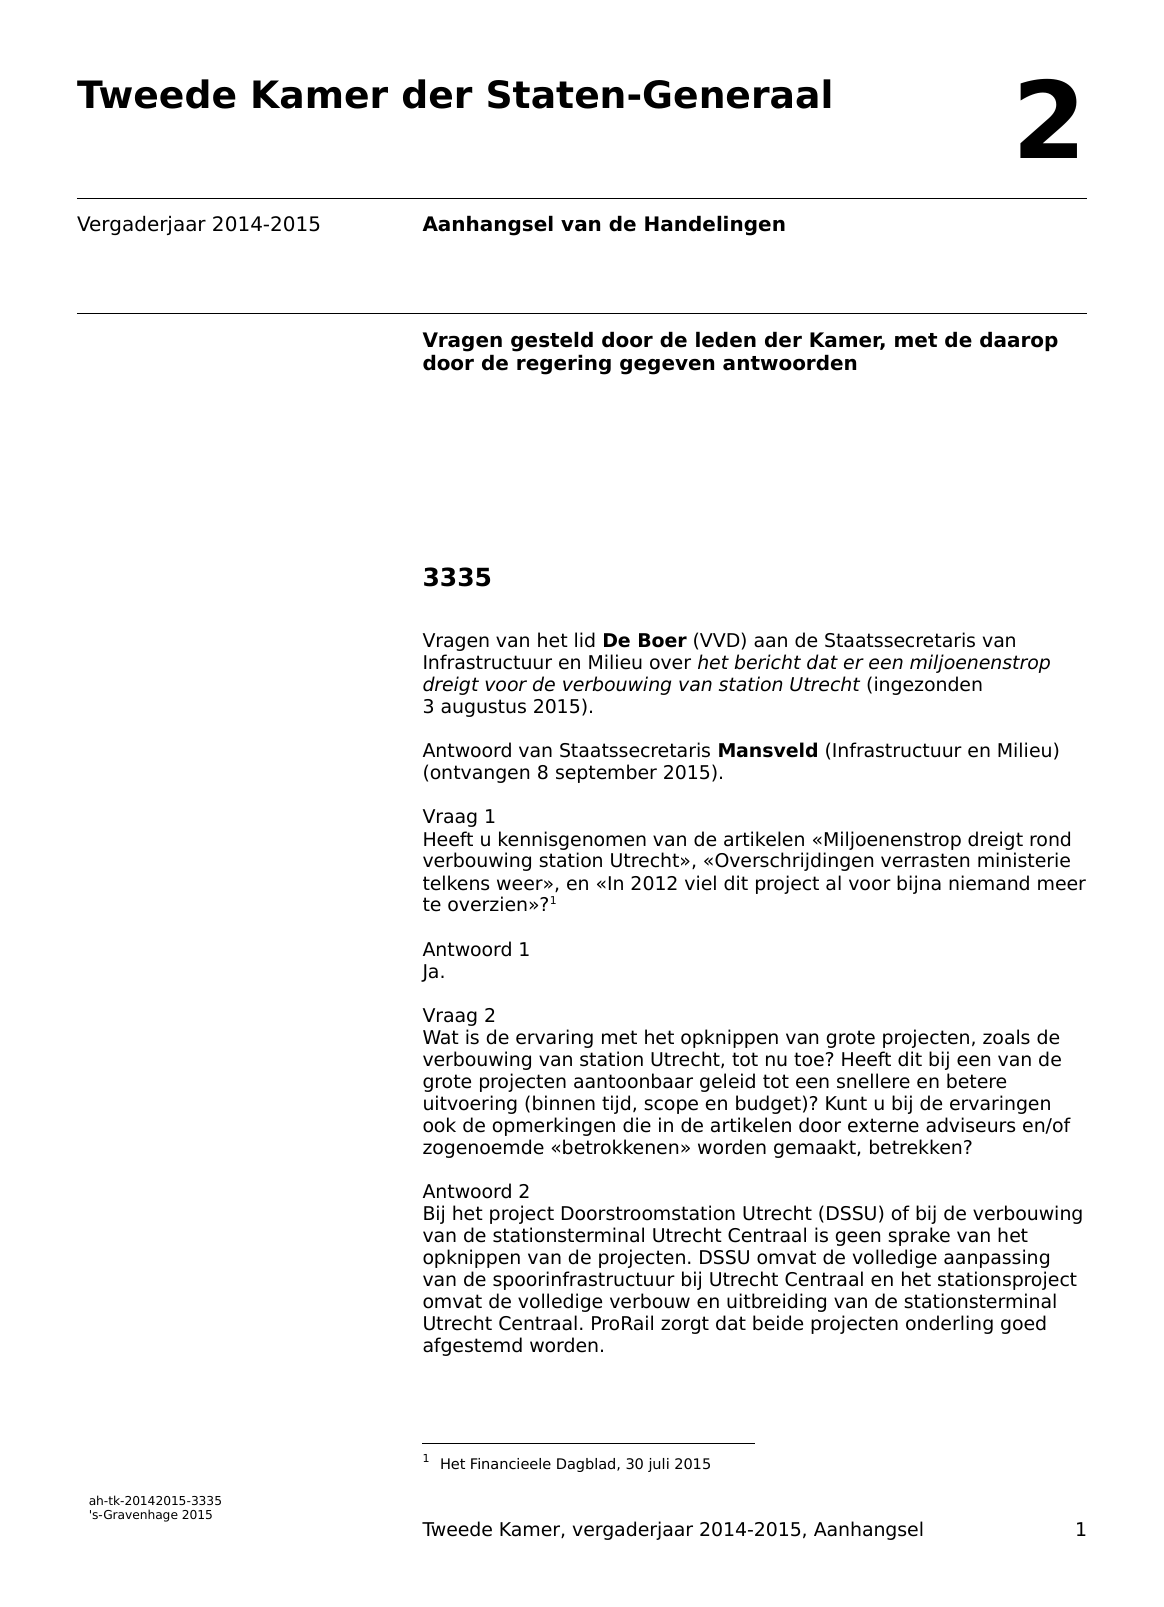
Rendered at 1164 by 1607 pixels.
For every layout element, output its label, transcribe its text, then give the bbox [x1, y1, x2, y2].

table_header Tweede Kamer der Staten-Generaal [77, 59, 886, 198]
text 3335 [422, 563, 1087, 592]
text Bij het project Doorstroomstation Utrecht (DSSU) of bij de verbouwing van de stationsterminal Utrecht Centraal is geen sprake van het opknippen van de projecten. DSSU omvat de volledige aanpassing van de spoorinfrastructuur bij Utrecht Centraal en het stationsproject omvat de volledige verbouw en uitbreiding van de stationsterminal Utrecht Centraal. ProRail zorgt dat beide projecten onderling goed afgestemd worden. [422, 1203, 1087, 1357]
text Antwoord 2 [422, 1181, 1087, 1203]
text Het Financieele Dagblad, 30 juli 2015 [422, 1452, 1087, 1474]
text Vraag 2 [422, 1005, 1087, 1027]
table_cell Vragen gesteld door de leden der Kamer, met de daarop door de regering gegeven antwoorden [422, 314, 1087, 375]
text ah-tk-20142015-3335 [88, 1494, 323, 1508]
table_cell [77, 314, 422, 375]
text Vragen van het lid De Boer (VVD) aan de Staatssecretaris van Infrastructuur en Milieu over het bericht dat er een miljoenenstrop dreigt voor de verbouwing van station Utrecht (ingezonden 3 augustus 2015). [422, 630, 1087, 718]
text Ja. [422, 961, 1087, 982]
text 's-Gravenhage 2015 [88, 1508, 323, 1522]
text Antwoord 1 [422, 938, 1087, 961]
text Antwoord van Staatssecretaris Mansveld (Infrastructuur en Milieu) (ontvangen 8 september 2015). [422, 740, 1087, 784]
table_header 2 [886, 59, 1087, 198]
text Wat is de ervaring met het opknippen van grote projecten, zoals de verbouwing van station Utrecht, tot nu toe? Heeft dit bij een van de grote projecten aantoonbaar geleid tot een snellere en betere uitvoering (binnen tijd, scope en budget)? Kunt u bij de ervaringen ook de opmerkingen die in de artikelen door externe adviseurs en/of zogenoemde «betrokkenen» worden gemaakt, betrekken? [422, 1027, 1087, 1158]
table_cell Vergaderjaar 2014-2015 [77, 199, 422, 313]
table_cell Aanhangsel van de Handelingen [422, 199, 1087, 313]
text Vraag 1 [422, 806, 1087, 828]
text Heeft u kennisgenomen van de artikelen «Miljoenenstrop dreigt rond verbouwing station Utrecht», «Overschrijdingen verrasten ministerie telkens weer», en «In 2012 viel dit project al voor bijna niemand meer te overzien»? [422, 828, 1087, 916]
